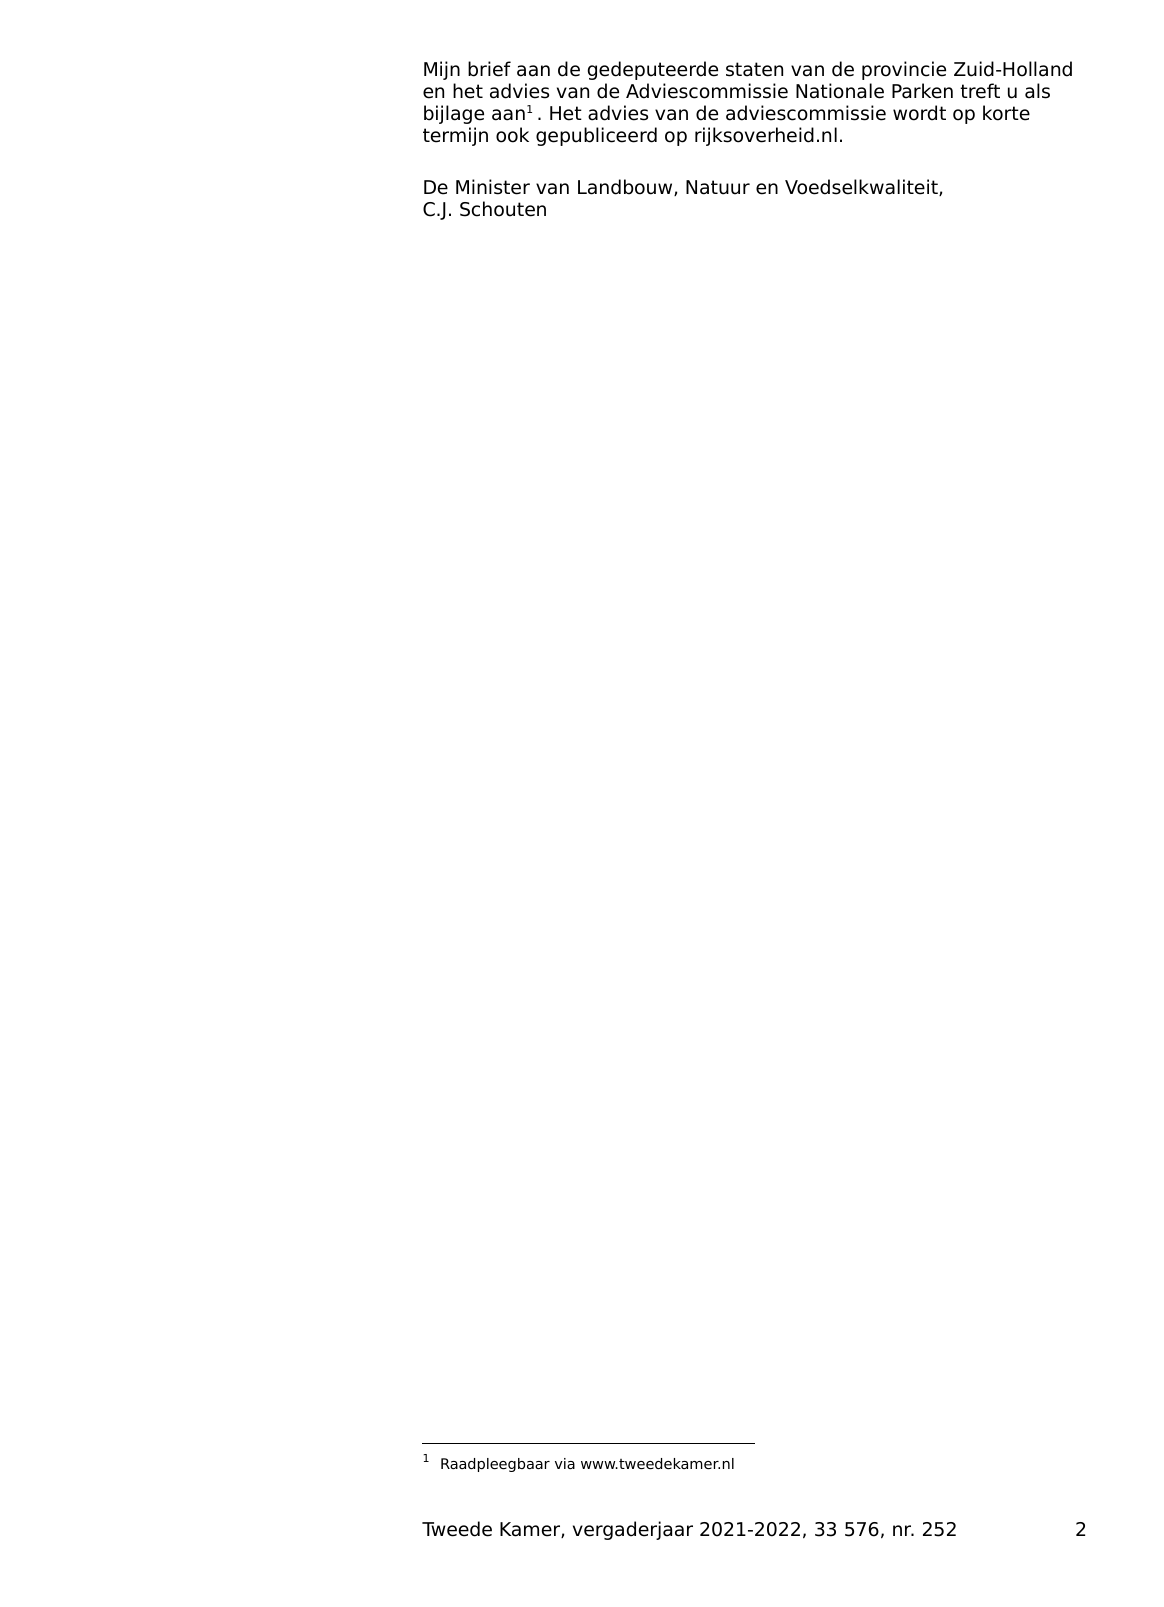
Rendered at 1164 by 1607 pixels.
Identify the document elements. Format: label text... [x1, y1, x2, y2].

text De Minister van Landbouw, Natuur en Voedselkwaliteit, C.J. Schouten [422, 177, 1087, 221]
text Raadpleegbaar via www.tweedekamer.nl [422, 1452, 1087, 1474]
text Mijn brief aan de gedeputeerde staten van de provincie Zuid-Holland en het advies van de Adviescommissie Nationale Parken treft u als bijlage aan. Het advies van de adviescommissie wordt op korte termijn ook gepubliceerd op rijksoverheid.nl. [422, 59, 1087, 147]
